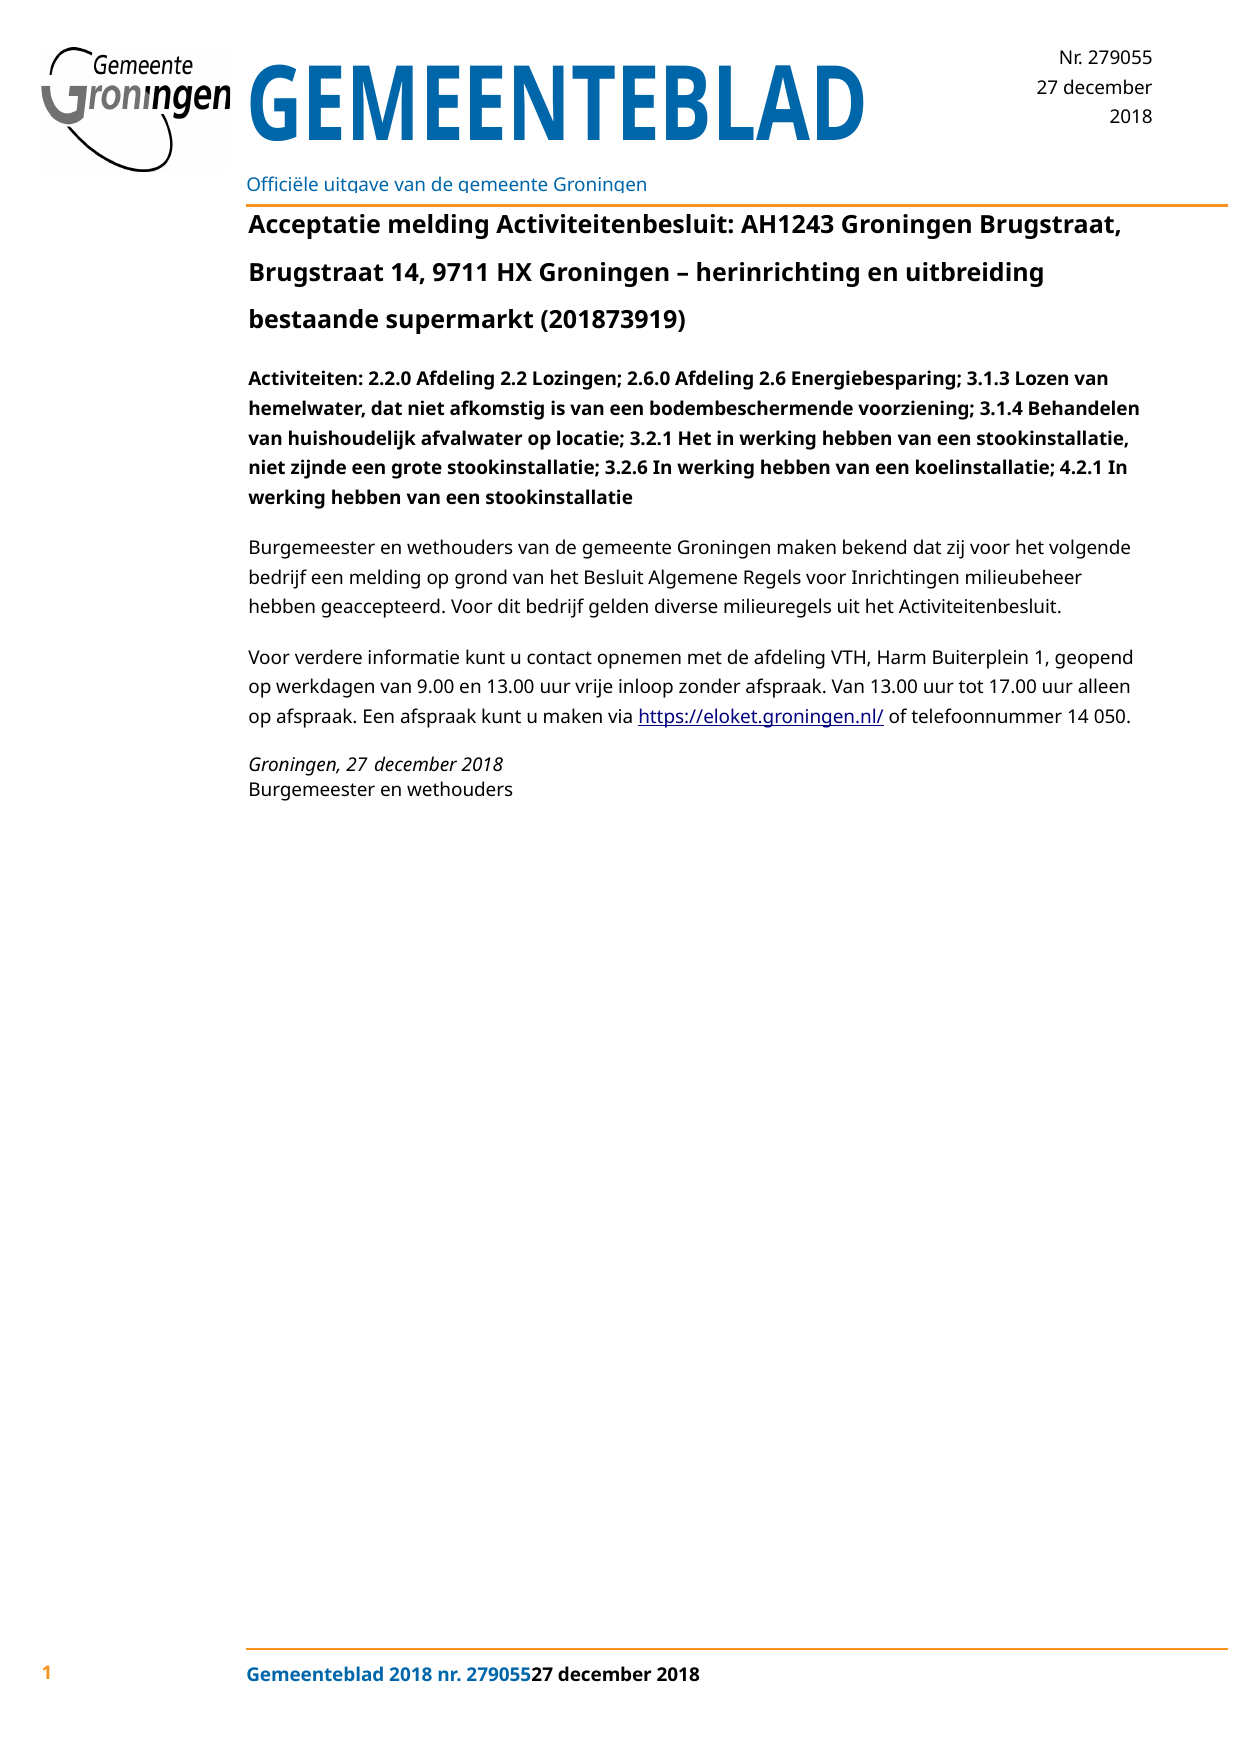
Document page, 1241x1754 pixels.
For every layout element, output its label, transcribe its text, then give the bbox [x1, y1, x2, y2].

text Burgemeester en wethouders [248, 777, 1152, 802]
text Activiteiten: 2.2.0 Afdeling 2.2 Lozingen; 2.6.0 Afdeling 2.6 Energiebesparing; 3.1.3 Lozen van hemelwater, dat niet afkomstig is van een bodembeschermende voorziening; 3.1.4 Behandelen van huishoudelijk afvalwater op locatie; 3.2.1 Het in werking hebben van een stookinstallatie, niet zijnde een grote stookinstallatie; 3.2.6 In werking hebben van een koelinstallatie; 4.2.1 In werking hebben van een stookinstallatie [248, 366, 1152, 509]
text Groningen, 27 december 2018 [248, 751, 1152, 777]
text Voor verdere informatie kunt u contact opnemen met de afdeling VTH, Harm Buiterplein 1, geopend op werkdagen van 9.00 en 13.00 uur vrije inloop zonder afspraak. Van 13.00 uur tot 17.00 uur alleen op afspraak. Een afspraak kunt u maken via https://eloket.groningen.nl/ of telefoonnummer 14 050. [248, 644, 1152, 729]
picture [41, 47, 231, 172]
text Acceptatie melding Activiteitenbesluit: AH1243 Groningen Brugstraat, Brugstraat 14, 9711 HX Groningen – herinrichting en uitbreiding bestaande supermarkt (201873919) [248, 207, 1152, 336]
text Burgemeester en wethouders van de gemeente Groningen maken bekend dat zij voor het volgende bedrijf een melding op grond van het Besluit Algemene Regels voor Inrichtingen milieubeheer hebben geaccepteerd. Voor dit bedrijf gelden diverse milieuregels uit het Activiteitenbesluit. [248, 534, 1152, 619]
